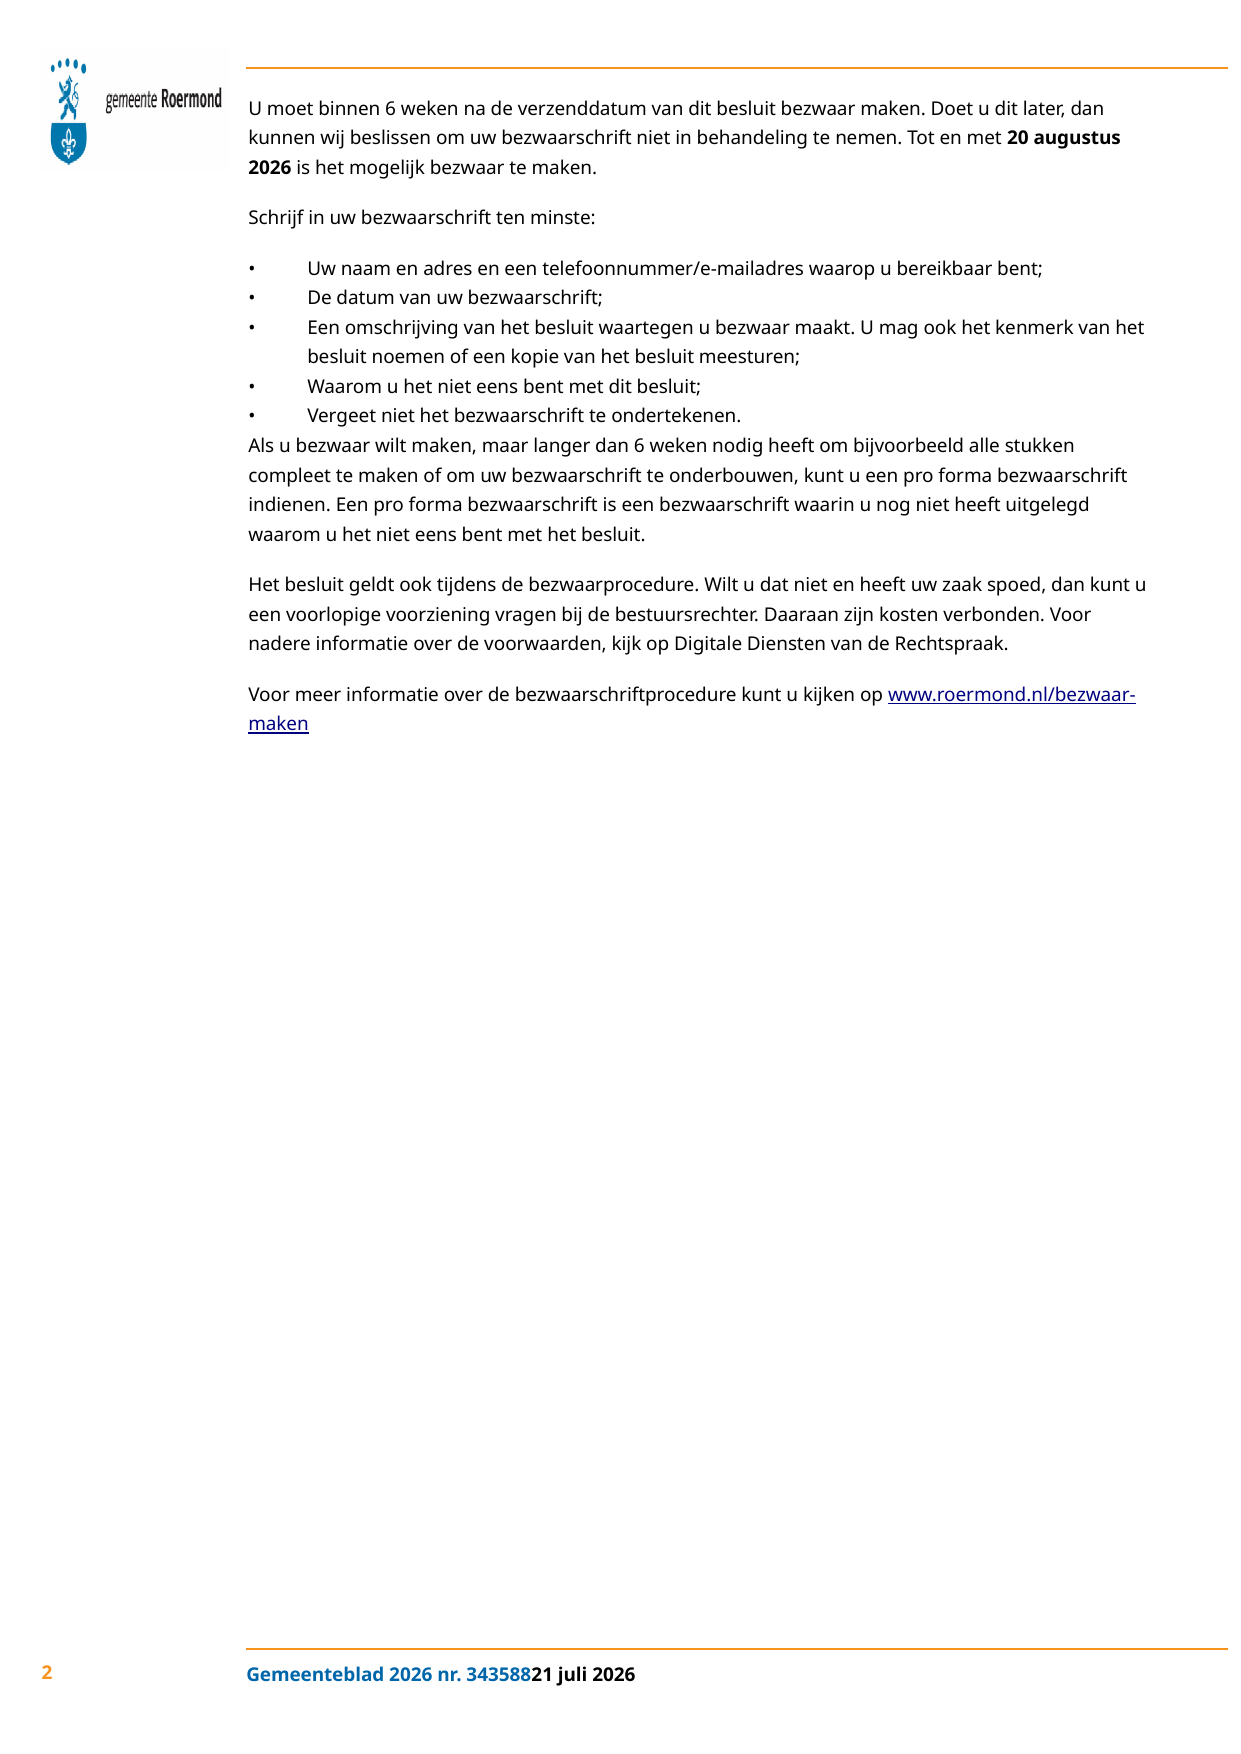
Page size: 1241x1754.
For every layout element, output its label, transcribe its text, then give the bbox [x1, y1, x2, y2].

text Schrijf in uw bezwaarschrift ten minste: [248, 204, 1152, 230]
picture [41, 47, 231, 172]
text Het besluit geldt ook tijdens de bezwaarprocedure. Wilt u dat niet en heeft uw zaak spoed, dan kunt u een voorlopige voorziening vragen bij de bestuursrechter. Daaraan zijn kosten verbonden. Voor nadere informatie over de voorwaarden, kijk op Digitale Diensten van de Rechtspraak. [248, 571, 1152, 656]
list Waarom u het niet eens bent met dit besluit; [248, 373, 1152, 399]
list Uw naam en adres en een telefoonnummer/e-mailadres waarop u bereikbaar bent; [248, 255, 1152, 281]
list Een omschrijving van het besluit waartegen u bezwaar maakt. U mag ook het kenmerk van het besluit noemen of een kopie van het besluit meesturen; [248, 314, 1152, 369]
list De datum van uw bezwaarschrift; [248, 284, 1152, 310]
list Vergeet niet het bezwaarschrift te ondertekenen. [248, 403, 1152, 428]
text Als u bezwaar wilt maken, maar langer dan 6 weken nodig heeft om bijvoorbeeld alle stukken compleet te maken of om uw bezwaarschrift te onderbouwen, kunt u een pro forma bezwaarschrift indienen. Een pro forma bezwaarschrift is een bezwaarschrift waarin u nog niet heeft uitgelegd waarom u het niet eens bent met het besluit. [248, 432, 1152, 547]
text Voor meer informatie over de bezwaarschriftprocedure kunt u kijken op www.roermond.nl/bezwaar-maken [248, 681, 1152, 736]
text U moet binnen 6 weken na de verzenddatum van dit besluit bezwaar maken. Doet u dit later, dan kunnen wij beslissen om uw bezwaarschrift niet in behandeling te nemen. Tot en met 20 augustus 2026 is het mogelijk bezwaar te maken. [248, 95, 1152, 180]
